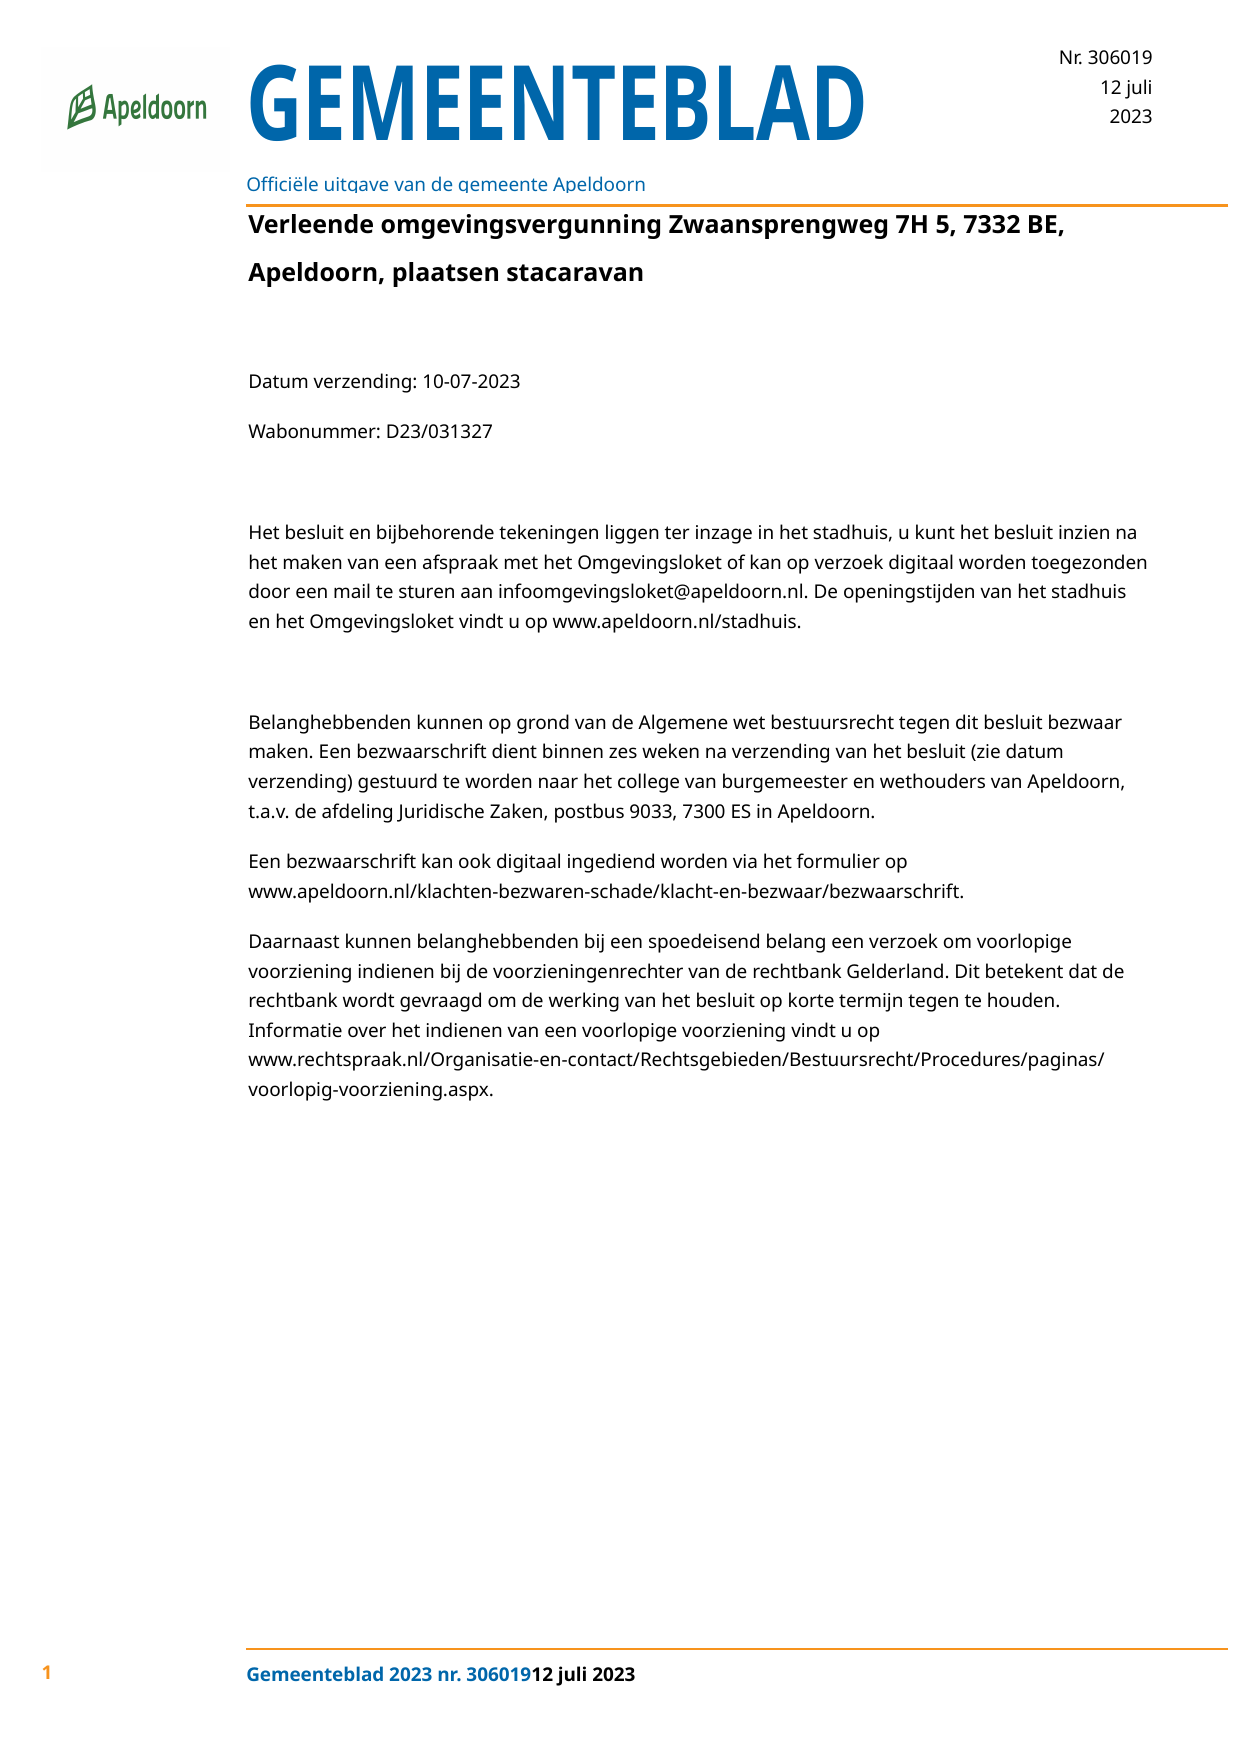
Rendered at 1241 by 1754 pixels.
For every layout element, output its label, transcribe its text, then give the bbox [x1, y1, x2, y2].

text Een bezwaarschrift kan ook digitaal ingediend worden via het formulier op www.apeldoorn.nl/klachten-bezwaren-schade/klacht-en-bezwaar/bezwaarschrift. [248, 848, 1152, 904]
picture [41, 47, 231, 172]
text Belanghebbenden kunnen op grond van de Algemene wet bestuursrecht tegen dit besluit bezwaar maken. Een bezwaarschrift dient binnen zes weken na verzending van het besluit (zie datum verzending) gestuurd te worden naar het college van burgemeester en wethouders van Apeldoorn, t.a.v. de afdeling Juridische Zaken, postbus 9033, 7300 ES in Apeldoorn. [248, 709, 1152, 824]
text Wabonummer: D23/031327 [248, 419, 1152, 444]
text Verleende omgevingsvergunning Zwaansprengweg 7H 5, 7332 BE, Apeldoorn, plaatsen stacaravan [248, 207, 1152, 288]
text Datum verzending: 10-07-2023 [248, 368, 1152, 394]
text Daarnaast kunnen belanghebbenden bij een spoedeisend belang een verzoek om voorlopige voorziening indienen bij de voorzieningenrechter van de rechtbank Gelderland. Dit betekent dat de rechtbank wordt gevraagd om de werking van het besluit op korte termijn tegen te houden. Informatie over het indienen van een voorlopige voorziening vindt u op www.rechtspraak.nl/Organisatie-en-contact/Rechtsgebieden/Bestuursrecht/Procedures/paginas/voorlopig-voorziening.aspx. [248, 928, 1152, 1102]
text Het besluit en bijbehorende tekeningen liggen ter inzage in het stadhuis, u kunt het besluit inzien na het maken van een afspraak met het Omgevingsloket of kan op verzoek digitaal worden toegezonden door een mail te sturen aan infoomgevingsloket@apeldoorn.nl. De openingstijden van het stadhuis en het Omgevingsloket vindt u op www.apeldoorn.nl/stadhuis. [248, 519, 1152, 634]
